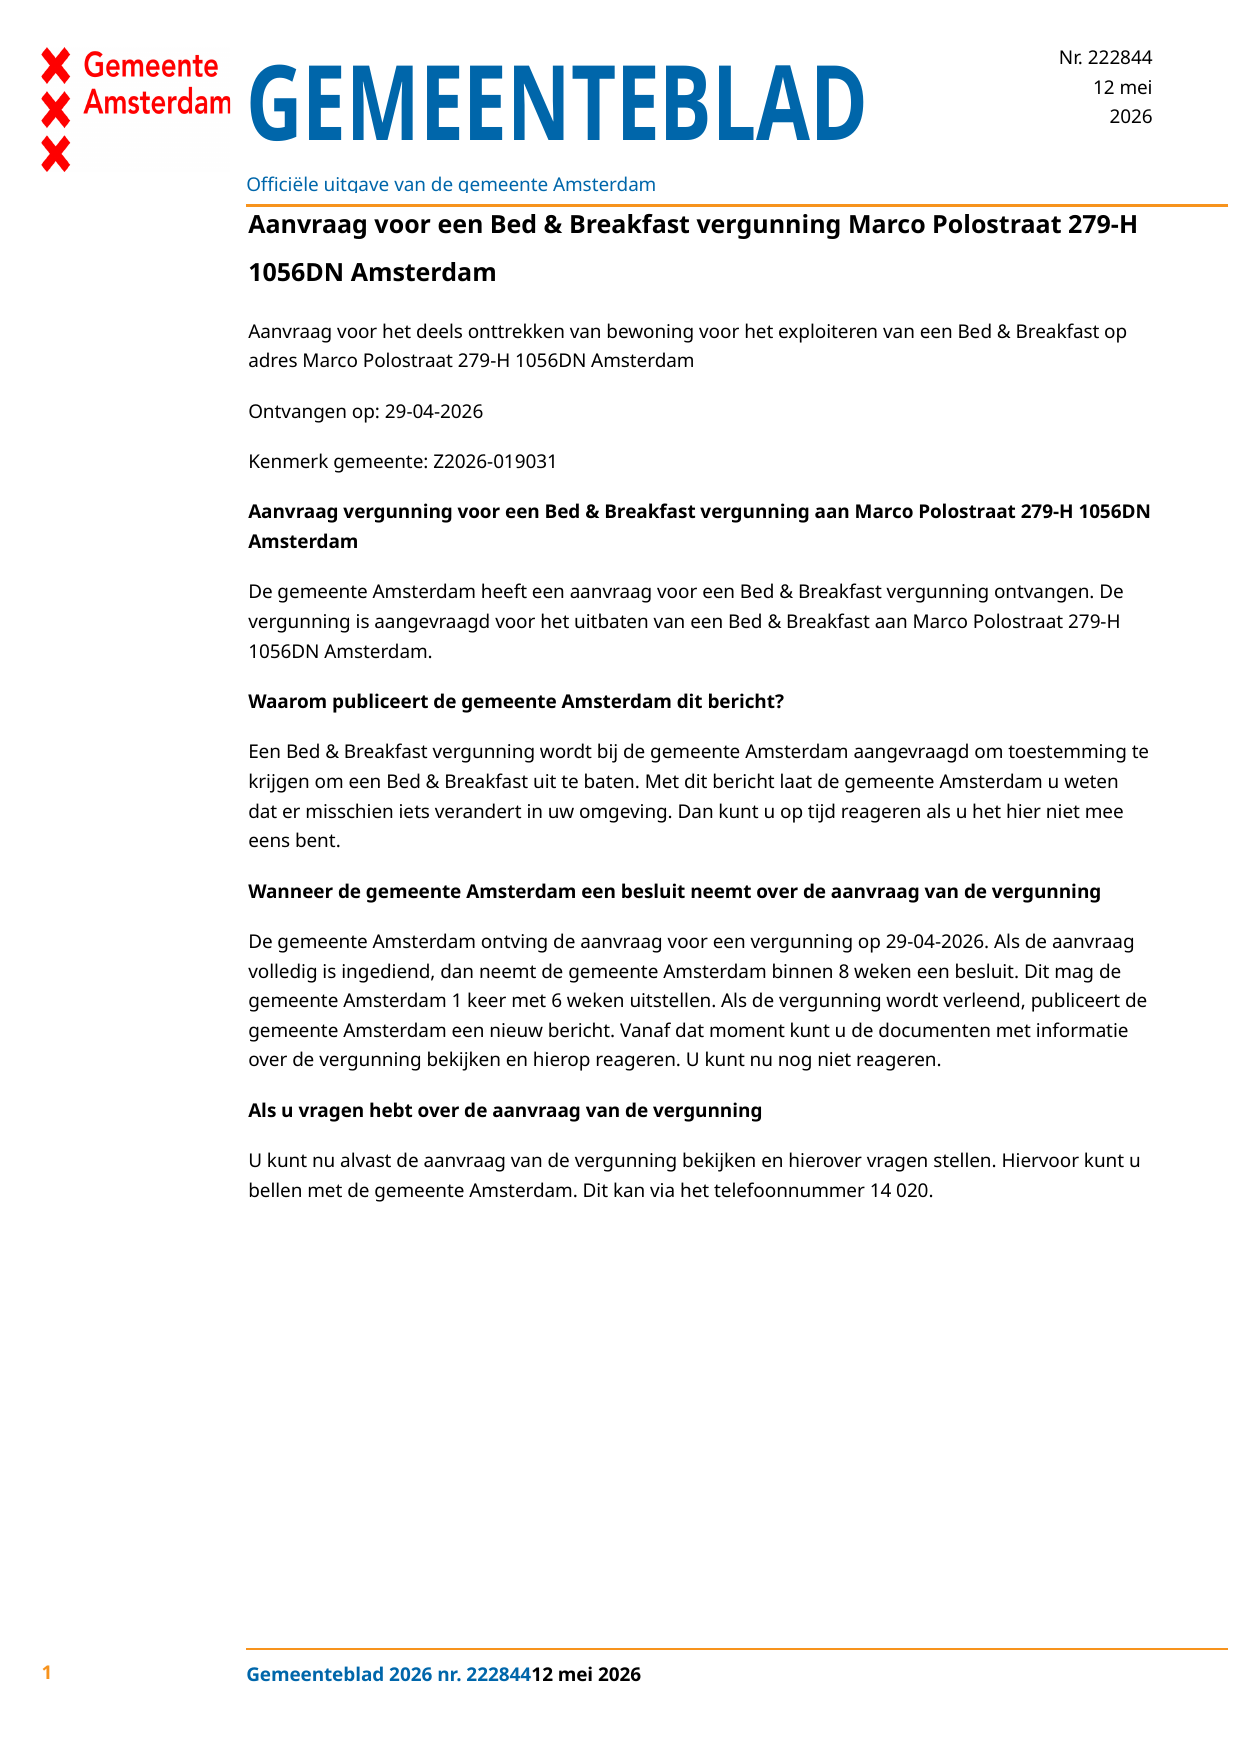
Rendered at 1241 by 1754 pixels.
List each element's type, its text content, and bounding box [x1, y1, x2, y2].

text Kenmerk gemeente: Z2026-019031 [248, 448, 1152, 474]
text Aanvraag voor een Bed & Breakfast vergunning Marco Polostraat 279-H 1056DN Amsterdam [248, 207, 1152, 288]
text Als u vragen hebt over de aanvraag van de vergunning [248, 1097, 1152, 1123]
picture [41, 47, 231, 172]
text U kunt nu alvast de aanvraag van de vergunning bekijken en hierover vragen stellen. Hiervoor kunt u bellen met de gemeente Amsterdam. Dit kan via het telefoonnummer 14 020. [248, 1147, 1152, 1203]
text Aanvraag voor het deels onttrekken van bewoning voor het exploiteren van een Bed & Breakfast op adres Marco Polostraat 279-H 1056DN Amsterdam [248, 318, 1152, 373]
text Een Bed & Breakfast vergunning wordt bij de gemeente Amsterdam aangevraagd om toestemming te krijgen om een Bed & Breakfast uit te baten. Met dit bericht laat de gemeente Amsterdam u weten dat er misschien iets verandert in uw omgeving. Dan kunt u op tijd reageren als u het hier niet mee eens bent. [248, 739, 1152, 853]
text Aanvraag vergunning voor een Bed & Breakfast vergunning aan Marco Polostraat 279-H 1056DN Amsterdam [248, 499, 1152, 554]
text De gemeente Amsterdam heeft een aanvraag voor een Bed & Breakfast vergunning ontvangen. De vergunning is aangevraagd voor het uitbaten van een Bed & Breakfast aan Marco Polostraat 279-H 1056DN Amsterdam. [248, 579, 1152, 664]
text De gemeente Amsterdam ontving de aanvraag voor een vergunning op 29-04-2026. Als de aanvraag volledig is ingediend, dan neemt de gemeente Amsterdam binnen 8 weken een besluit. Dit mag de gemeente Amsterdam 1 keer met 6 weken uitstellen. Als de vergunning wordt verleend, publiceert de gemeente Amsterdam een nieuw bericht. Vanaf dat moment kunt u de documenten met informatie over de vergunning bekijken en hierop reageren. U kunt nu nog niet reageren. [248, 928, 1152, 1072]
text Ontvangen op: 29-04-2026 [248, 398, 1152, 424]
text Waarom publiceert de gemeente Amsterdam dit bericht? [248, 688, 1152, 714]
text Wanneer de gemeente Amsterdam een besluit neemt over de aanvraag van de vergunning [248, 878, 1152, 904]
